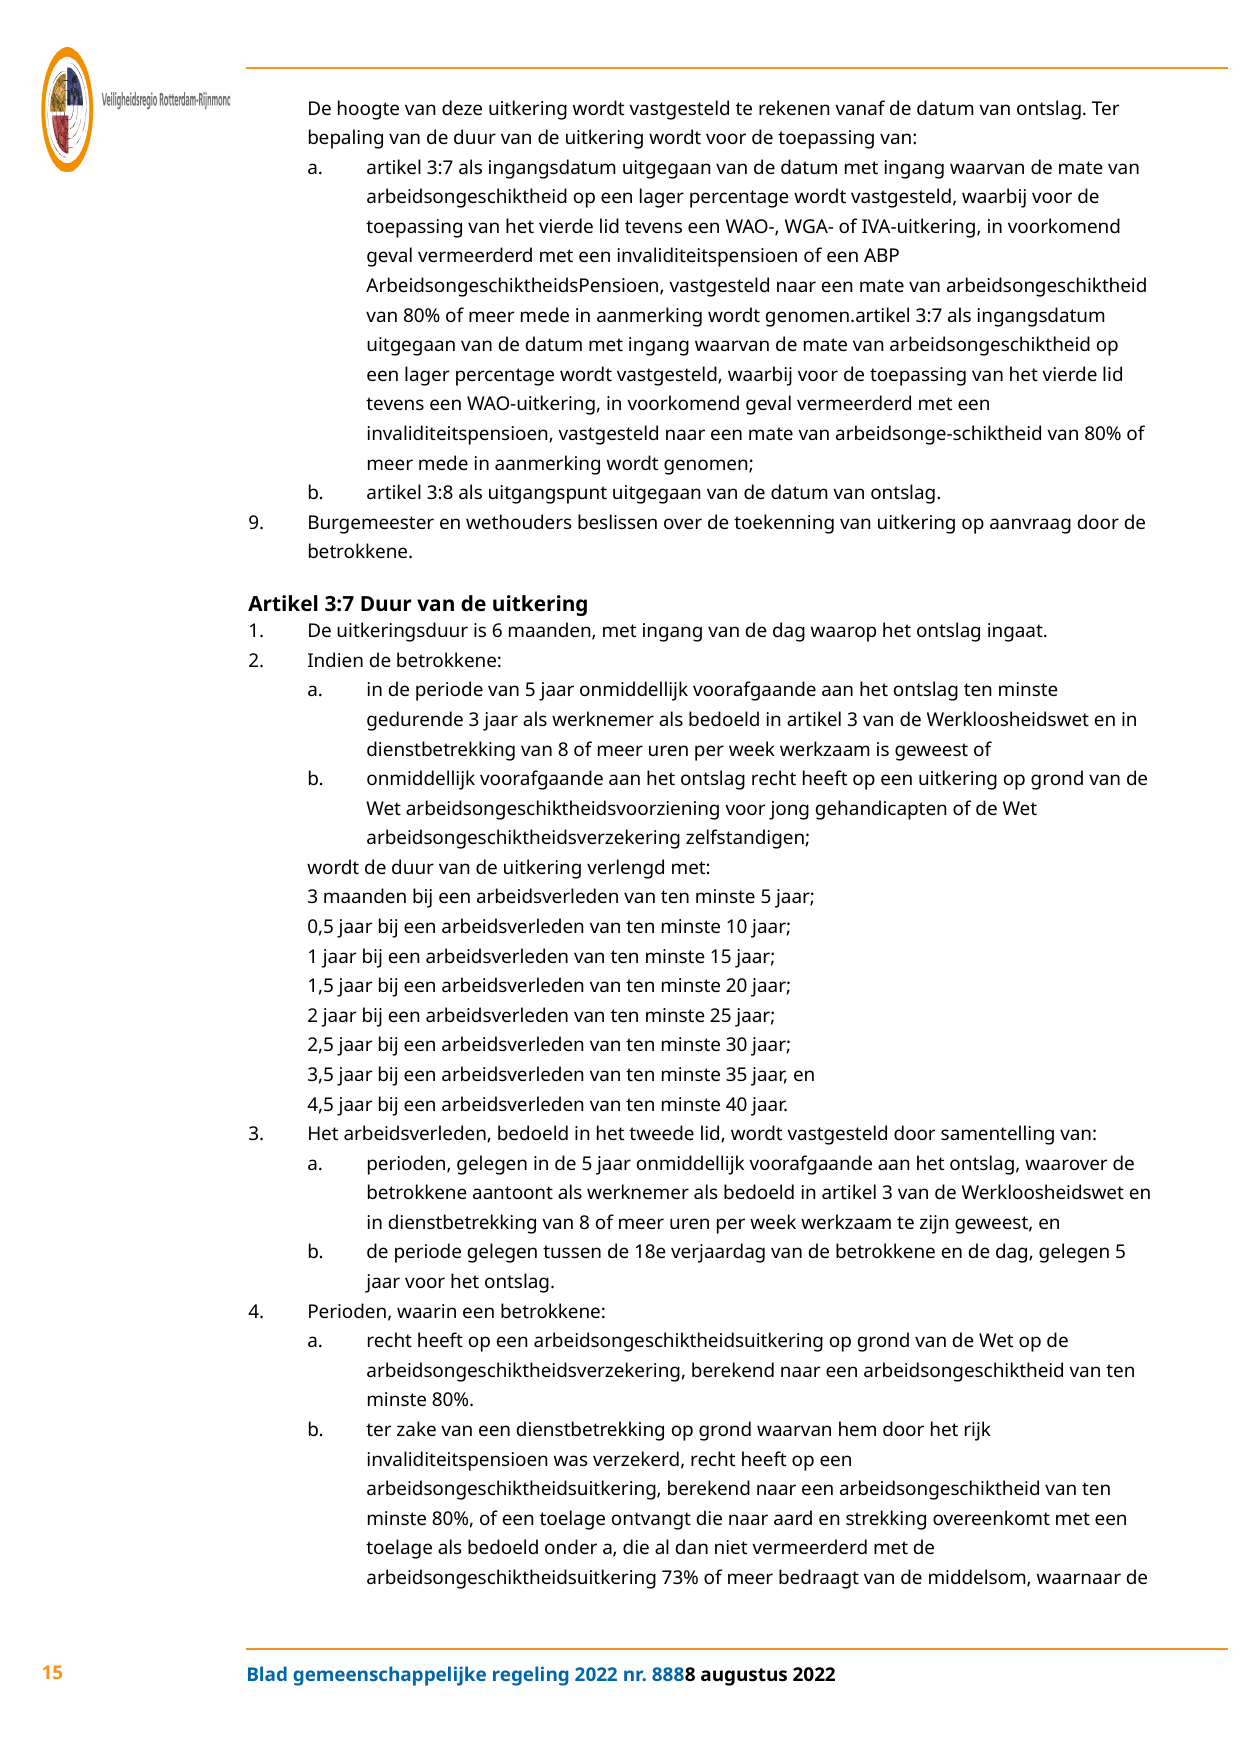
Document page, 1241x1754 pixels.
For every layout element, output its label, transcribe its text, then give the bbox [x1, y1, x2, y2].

list onmiddellijk voorafgaande aan het ontslag recht heeft op een uitkering op grond van de Wet arbeidsongeschiktheidsvoorziening voor jong gehandicapten of de Wet arbeidsongeschiktheidsverzekering zelfstandigen; [307, 765, 1152, 850]
list 3 maanden bij een arbeidsverleden van ten minste 5 jaar; [248, 884, 1152, 909]
list wordt de duur van de uitkering verlengd met: [248, 854, 1152, 880]
picture [41, 47, 231, 172]
list 1 jaar bij een arbeidsverleden van ten minste 15 jaar; [248, 943, 1152, 968]
list artikel 3:7 als ingangsdatum uitgegaan van de datum met ingang waarvan de mate van arbeidsongeschiktheid op een lager percentage wordt vastgesteld, waarbij voor de toepassing van het vierde lid tevens een WAO-, WGA- of IVA-uitkering, in voorkomend geval vermeerderd met een invaliditeitspensioen of een ABP ArbeidsongeschiktheidsPensioen, vastgesteld naar een mate van arbeidsongeschiktheid van 80% of meer mede in aanmerking wordt genomen.artikel 3:7 als ingangsdatum uitgegaan van de datum met ingang waarvan de mate van arbeidsongeschiktheid op een lager percentage wordt vastgesteld, waarbij voor de toepassing van het vierde lid tevens een WAO-uitkering, in voorkomend geval vermeerderd met een invaliditeitspensioen, vastgesteld naar een mate van arbeidsonge-schiktheid van 80% of meer mede in aanmerking wordt genomen; [307, 154, 1152, 476]
list ter zake van een dienstbetrekking op grond waarvan hem door het rijk invaliditeitspensioen was verzekerd, recht heeft op een arbeidsongeschiktheidsuitkering, berekend naar een arbeidsongeschiktheid van ten minste 80%, of een toelage ontvangt die naar aard en strekking overeenkomt met een toelage als bedoeld onder a, die al dan niet vermeerderd met de arbeidsongeschiktheidsuitkering 73% of meer bedraagt van de middelsom, waarnaar de [307, 1416, 1152, 1590]
list 2 jaar bij een arbeidsverleden van ten minste 25 jaar; [248, 1002, 1152, 1028]
list 2,5 jaar bij een arbeidsverleden van ten minste 30 jaar; [248, 1032, 1152, 1057]
list Indien de betrokkene: [248, 647, 1152, 673]
list Perioden, waarin een betrokkene: [248, 1298, 1152, 1323]
list de periode gelegen tussen de 18e verjaardag van de betrokkene en de dag, gelegen 5 jaar voor het ontslag. [307, 1239, 1152, 1294]
text Artikel 3:7 Duur van de uitkering [248, 589, 1152, 617]
list 4,5 jaar bij een arbeidsverleden van ten minste 40 jaar. [248, 1091, 1152, 1116]
list in de periode van 5 jaar onmiddellijk voorafgaande aan het ontslag ten minste gedurende 3 jaar als werknemer als bedoeld in artikel 3 van de Werkloosheidswet en in dienstbetrekking van 8 of meer uren per week werkzaam is geweest of [307, 677, 1152, 761]
list 0,5 jaar bij een arbeidsverleden van ten minste 10 jaar; [248, 913, 1152, 939]
list Het arbeidsverleden, bedoeld in het tweede lid, wordt vastgesteld door samentelling van: [248, 1120, 1152, 1146]
list artikel 3:8 als uitgangspunt uitgegaan van de datum van ontslag. [307, 479, 1152, 505]
list Burgemeester en wethouders beslissen over de toekenning van uitkering op aanvraag door de betrokkene. [248, 509, 1152, 564]
list De hoogte van deze uitkering wordt vastgesteld te rekenen vanaf de datum van ontslag. Ter bepaling van de duur van de uitkering wordt voor de toepassing van: [248, 95, 1152, 150]
list De uitkeringsduur is 6 maanden, met ingang van de dag waarop het ontslag ingaat. [248, 617, 1152, 643]
list perioden, gelegen in de 5 jaar onmiddellijk voorafgaande aan het ontslag, waarover de betrokkene aantoont als werknemer als bedoeld in artikel 3 van de Werkloosheidswet en in dienstbetrekking van 8 of meer uren per week werkzaam te zijn geweest, en [307, 1150, 1152, 1235]
list 3,5 jaar bij een arbeidsverleden van ten minste 35 jaar, en [248, 1061, 1152, 1087]
list recht heeft op een arbeidsongeschiktheidsuitkering op grond van de Wet op de arbeidsongeschiktheidsverzekering, berekend naar een arbeidsongeschiktheid van ten minste 80%. [307, 1327, 1152, 1412]
list 1,5 jaar bij een arbeidsverleden van ten minste 20 jaar; [248, 972, 1152, 998]
